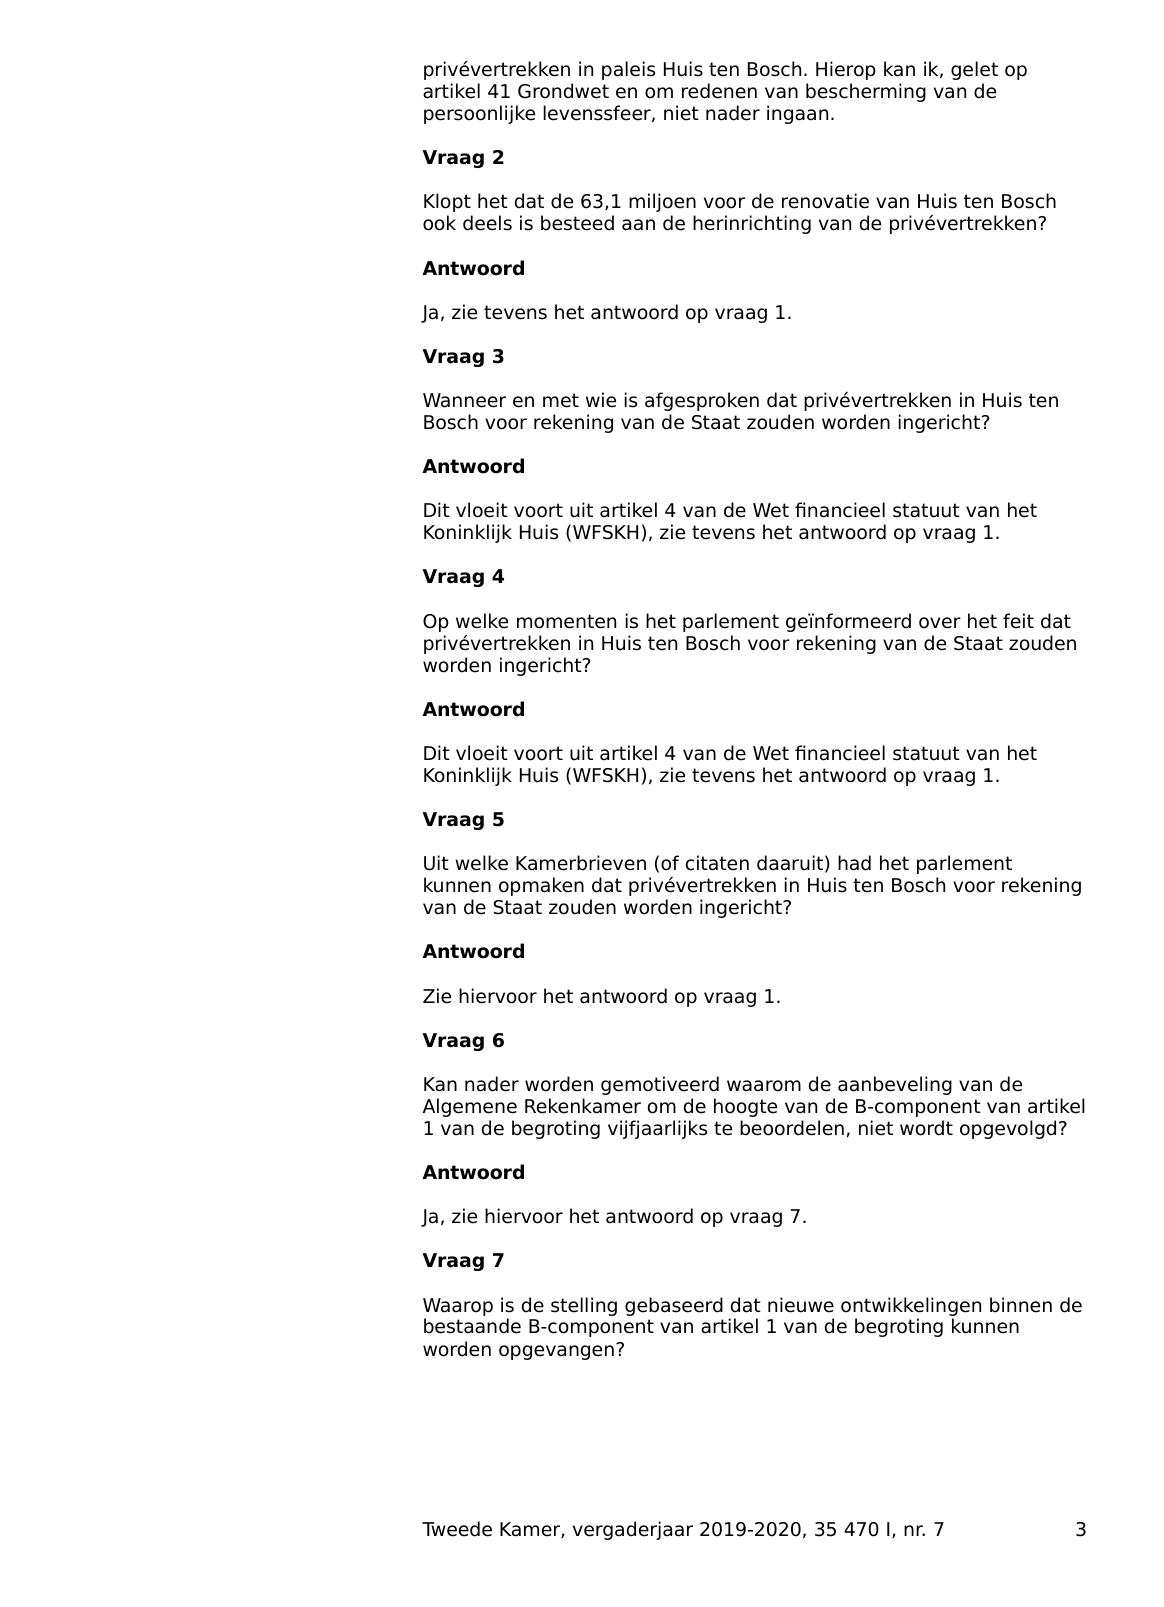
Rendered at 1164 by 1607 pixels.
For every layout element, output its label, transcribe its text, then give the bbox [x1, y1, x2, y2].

subtitle Vraag 7 [422, 1250, 1087, 1272]
text Wanneer en met wie is afgesproken dat privévertrekken in Huis ten Bosch voor rekening van de Staat zouden worden ingericht? [422, 390, 1087, 434]
subtitle Antwoord [422, 456, 1087, 478]
subtitle Antwoord [422, 941, 1087, 963]
subtitle Vraag 3 [422, 346, 1087, 368]
text Op welke momenten is het parlement geïnformeerd over het feit dat privévertrekken in Huis ten Bosch voor rekening van de Staat zouden worden ingericht? [422, 611, 1087, 677]
subtitle Antwoord [422, 257, 1087, 279]
subtitle Antwoord [422, 699, 1087, 721]
text Zie hiervoor het antwoord op vraag 1. [422, 986, 1087, 1007]
text Ja, zie tevens het antwoord op vraag 1. [422, 302, 1087, 324]
text Klopt het dat de 63,1 miljoen voor de renovatie van Huis ten Bosch ook deels is besteed aan de herinrichting van de privévertrekken? [422, 191, 1087, 235]
text privévertrekken in paleis Huis ten Bosch. Hierop kan ik, gelet op artikel 41 Grondwet en om redenen van bescherming van de persoonlijke levenssfeer, niet nader ingaan. [422, 59, 1087, 125]
subtitle Antwoord [422, 1162, 1087, 1184]
text Waarop is de stelling gebaseerd dat nieuwe ontwikkelingen binnen de bestaande B-component van artikel 1 van de begroting kunnen worden opgevangen? [422, 1294, 1087, 1360]
text Dit vloeit voort uit artikel 4 van de Wet financieel statuut van het Koninklijk Huis (WFSKH), zie tevens het antwoord op vraag 1. [422, 500, 1087, 544]
subtitle Vraag 5 [422, 809, 1087, 831]
text Kan nader worden gemotiveerd waarom de aanbeveling van de Algemene Rekenkamer om de hoogte van de B-component van artikel 1 van de begroting vijfjaarlijks te beoordelen, niet wordt opgevolgd? [422, 1074, 1087, 1140]
subtitle Vraag 4 [422, 566, 1087, 588]
subtitle Vraag 6 [422, 1030, 1087, 1052]
text Dit vloeit voort uit artikel 4 van de Wet financieel statuut van het Koninklijk Huis (WFSKH), zie tevens het antwoord op vraag 1. [422, 743, 1087, 787]
subtitle Vraag 2 [422, 147, 1087, 169]
text Ja, zie hiervoor het antwoord op vraag 7. [422, 1206, 1087, 1228]
text Uit welke Kamerbrieven (of citaten daaruit) had het parlement kunnen opmaken dat privévertrekken in Huis ten Bosch voor rekening van de Staat zouden worden ingericht? [422, 853, 1087, 919]
